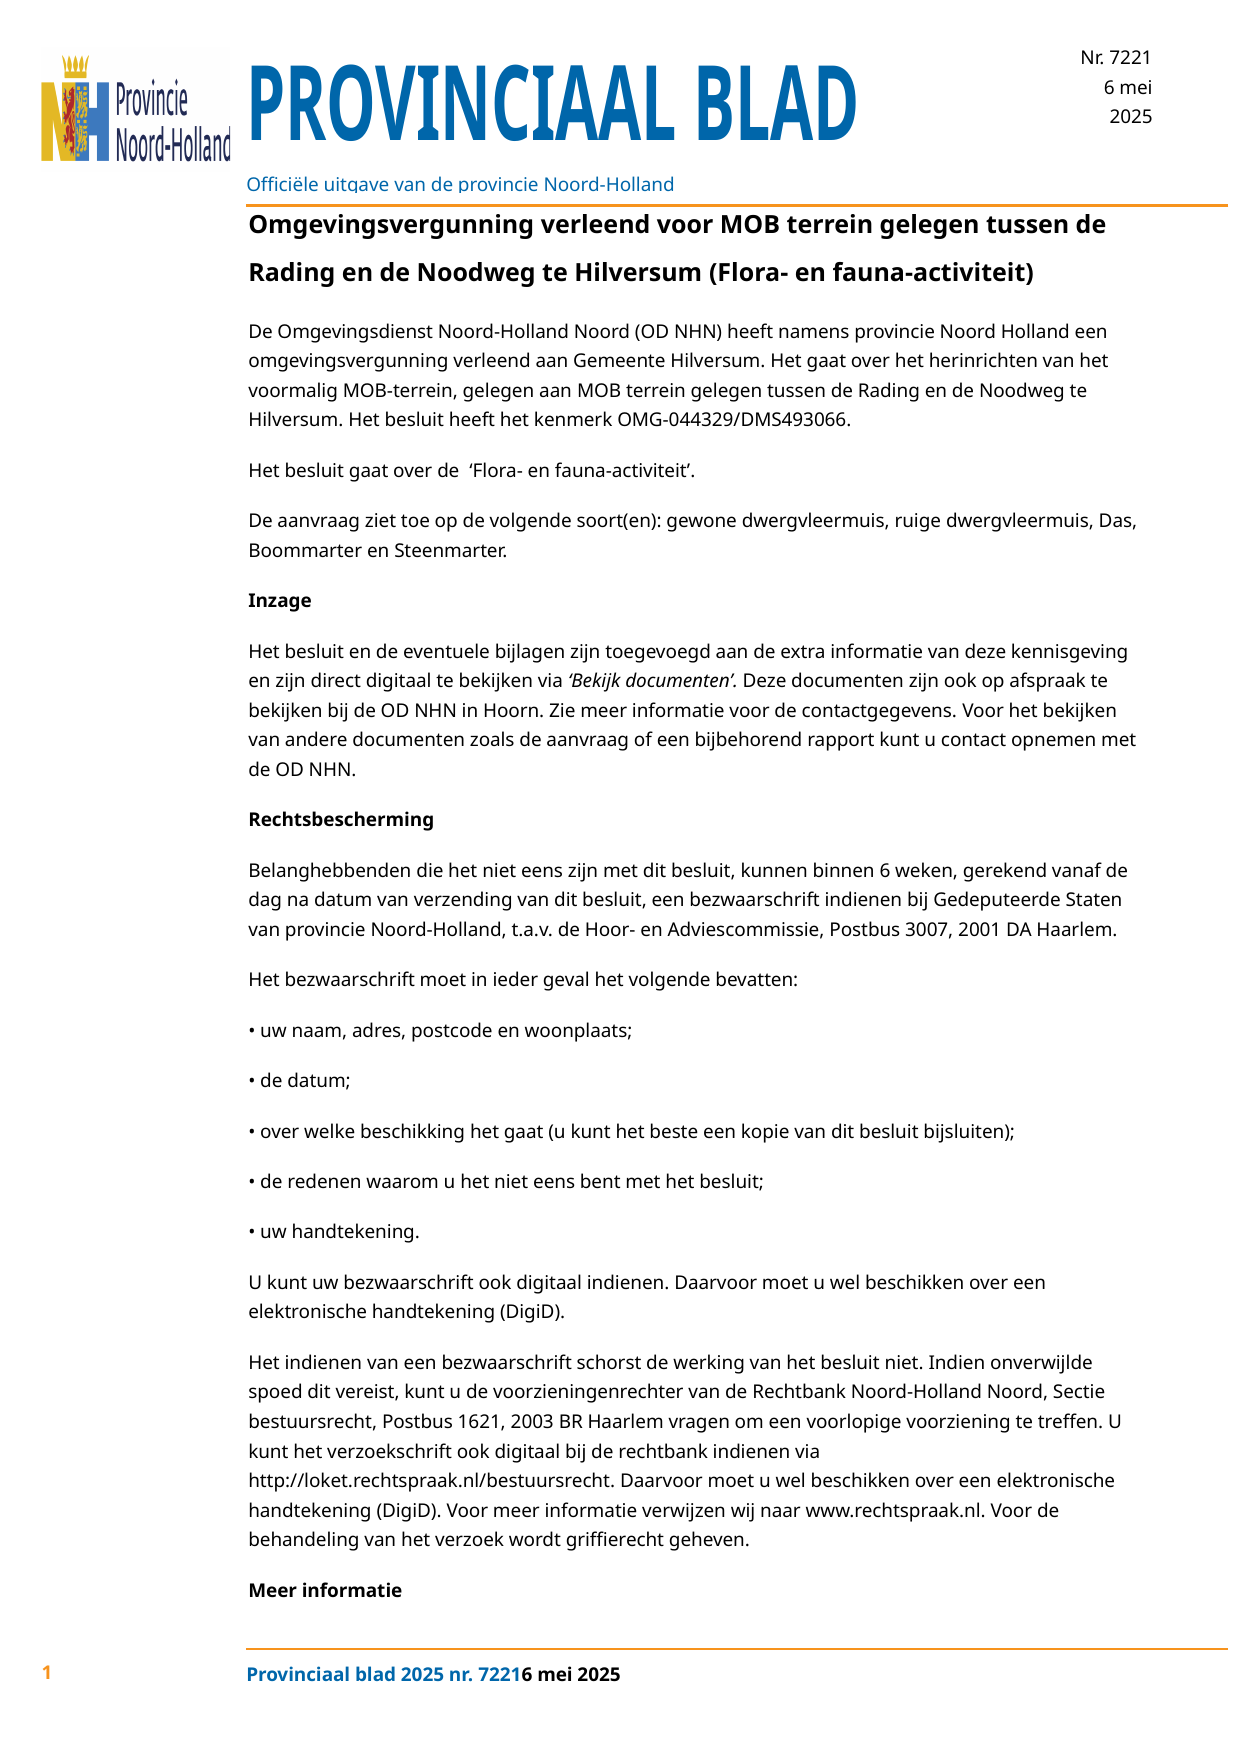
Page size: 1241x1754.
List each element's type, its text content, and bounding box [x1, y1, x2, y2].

picture [41, 47, 231, 172]
text Rechtsbescherming [248, 807, 1152, 832]
text Belanghebbenden die het niet eens zijn met dit besluit, kunnen binnen 6 weken, gerekend vanaf de dag na datum van verzending van dit besluit, een bezwaarschrift indienen bij Gedeputeerde Staten van provincie Noord-Holland, t.a.v. de Hoor- en Adviescommissie, Postbus 3007, 2001 DA Haarlem. [248, 857, 1152, 942]
text • over welke beschikking het gaat (u kunt het beste een kopie van dit besluit bijsluiten); [248, 1118, 1152, 1144]
text U kunt uw bezwaarschrift ook digitaal indienen. Daarvoor moet u wel beschikken over een elektronische handtekening (DigiD). [248, 1269, 1152, 1324]
text • de redenen waarom u het niet eens bent met het besluit; [248, 1168, 1152, 1194]
text Meer informatie [248, 1577, 1152, 1603]
text Omgevingsvergunning verleend voor MOB terrein gelegen tussen de Rading en de Noodweg te Hilversum (Flora- en fauna-activiteit) [248, 207, 1152, 288]
text Het besluit en de eventuele bijlagen zijn toegevoegd aan de extra informatie van deze kennisgeving en zijn direct digitaal te bekijken via ‘Bekijk documenten’. Deze documenten zijn ook op afspraak te bekijken bij de OD NHN in Hoorn. Zie meer informatie voor de contactgegevens. Voor het bekijken van andere documenten zoals de aanvraag of een bijbehorend rapport kunt u contact opnemen met de OD NHN. [248, 638, 1152, 782]
text • uw handtekening. [248, 1219, 1152, 1244]
text Het indienen van een bezwaarschrift schorst de werking van het besluit niet. Indien onverwijlde spoed dit vereist, kunt u de voorzieningenrechter van de Rechtbank Noord-Holland Noord, Sectie bestuursrecht, Postbus 1621, 2003 BR Haarlem vragen om een voorlopige voorziening te treffen. U kunt het verzoekschrift ook digitaal bij de rechtbank indienen via http://loket.rechtspraak.nl/bestuursrecht. Daarvoor moet u wel beschikken over een elektronische handtekening (DigiD). Voor meer informatie verwijzen wij naar www.rechtspraak.nl. Voor de behandeling van het verzoek wordt griffierecht geheven. [248, 1349, 1152, 1552]
text De aanvraag ziet toe op de volgende soort(en): gewone dwergvleermuis, ruige dwergvleermuis, Das, Boommarter en Steenmarter. [248, 507, 1152, 563]
text Het bezwaarschrift moet in ieder geval het volgende bevatten: [248, 967, 1152, 992]
text • uw naam, adres, postcode en woonplaats; [248, 1017, 1152, 1043]
text • de datum; [248, 1067, 1152, 1093]
text De Omgevingsdienst Noord-Holland Noord (OD NHN) heeft namens provincie Noord Holland een omgevingsvergunning verleend aan Gemeente Hilversum. Het gaat over het herinrichten van het voormalig MOB-terrein, gelegen aan MOB terrein gelegen tussen de Rading en de Noodweg te Hilversum. Het besluit heeft het kenmerk OMG-044329/DMS493066. [248, 318, 1152, 432]
text Het besluit gaat over de ‘Flora- en fauna-activiteit’. [248, 457, 1152, 483]
text Inzage [248, 587, 1152, 613]
